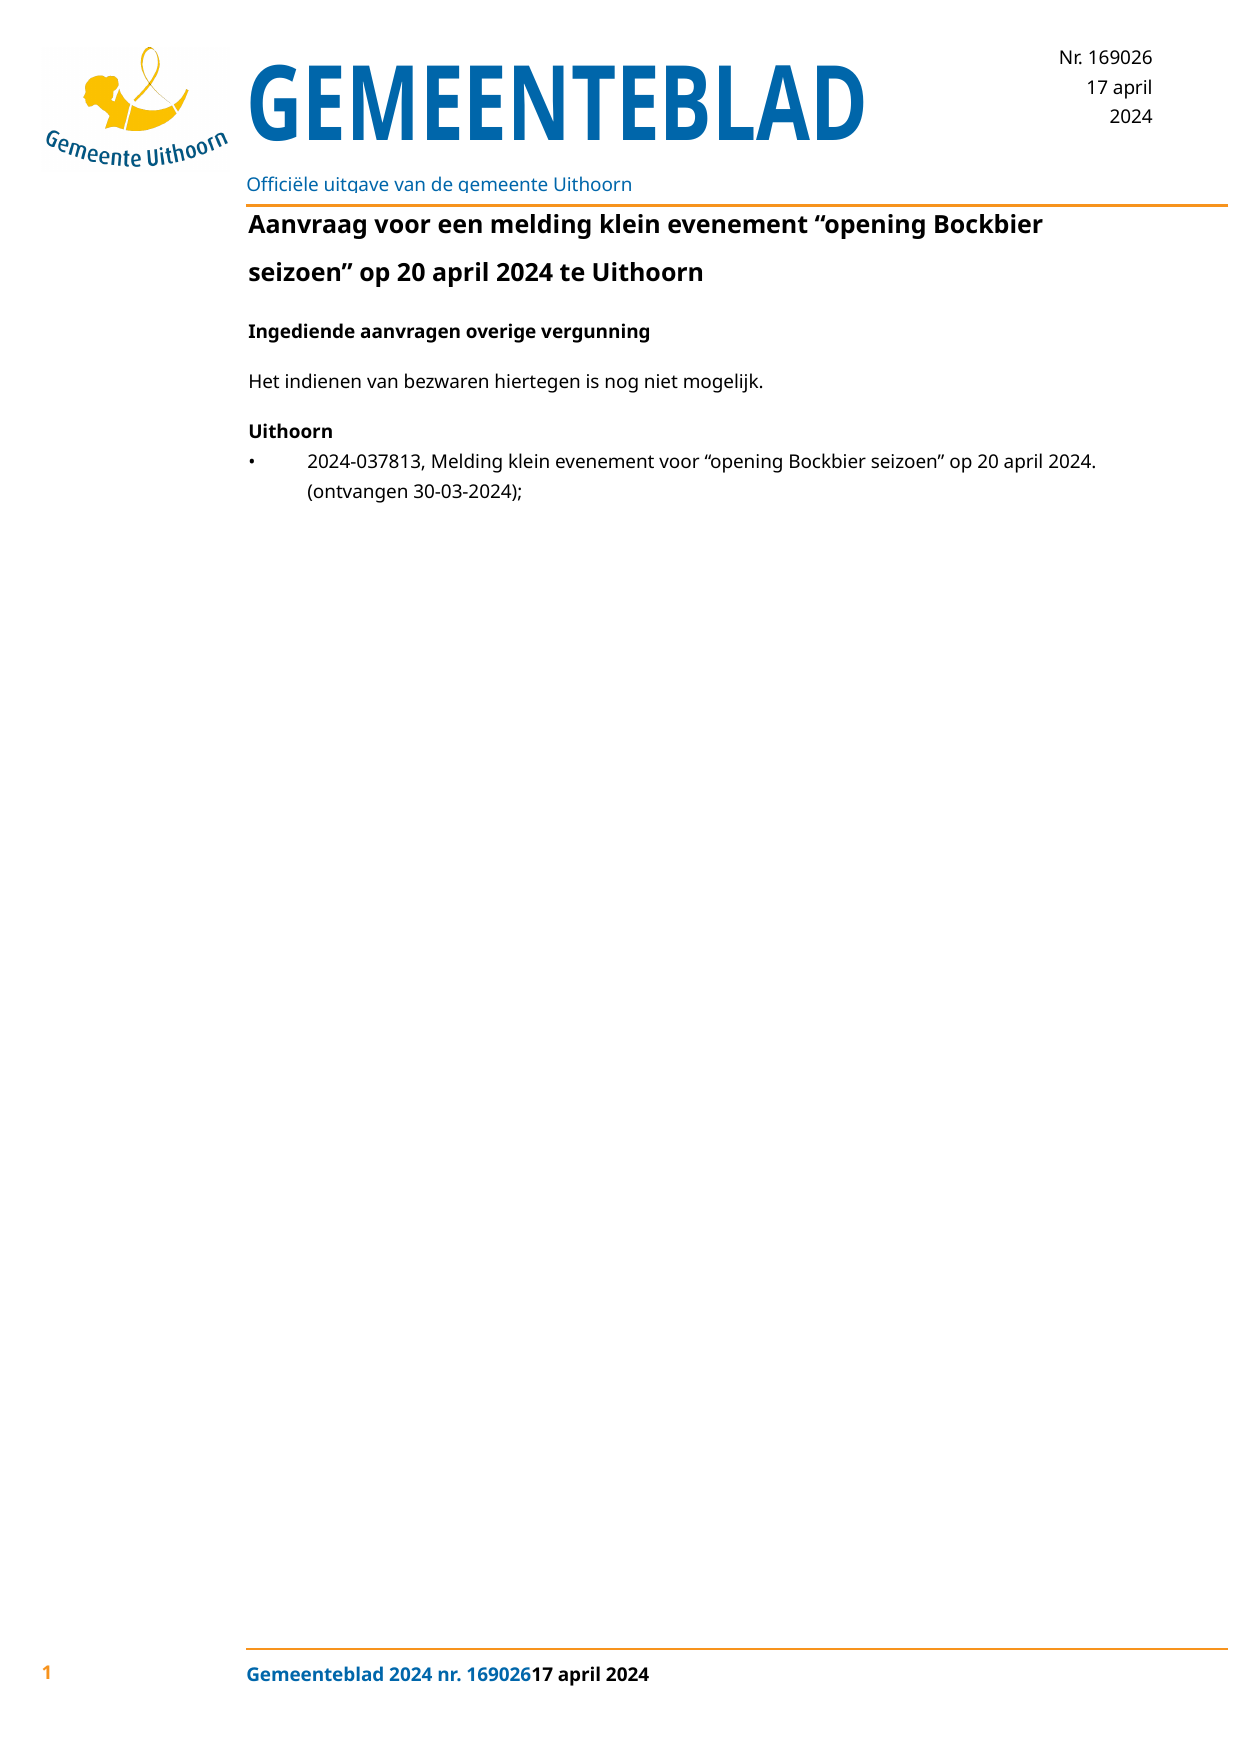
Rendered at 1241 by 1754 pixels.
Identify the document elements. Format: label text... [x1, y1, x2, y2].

text Het indienen van bezwaren hiertegen is nog niet mogelijk. [248, 368, 1152, 394]
text Uithoorn [248, 419, 1152, 444]
text Ingediende aanvragen overige vergunning [248, 318, 1152, 344]
list 2024-037813, Melding klein evenement voor “opening Bockbier seizoen” op 20 april 2024. (ontvangen 30-03-2024); [248, 448, 1152, 504]
text Aanvraag voor een melding klein evenement “opening Bockbier seizoen” op 20 april 2024 te Uithoorn [248, 207, 1152, 288]
picture [41, 47, 231, 172]
